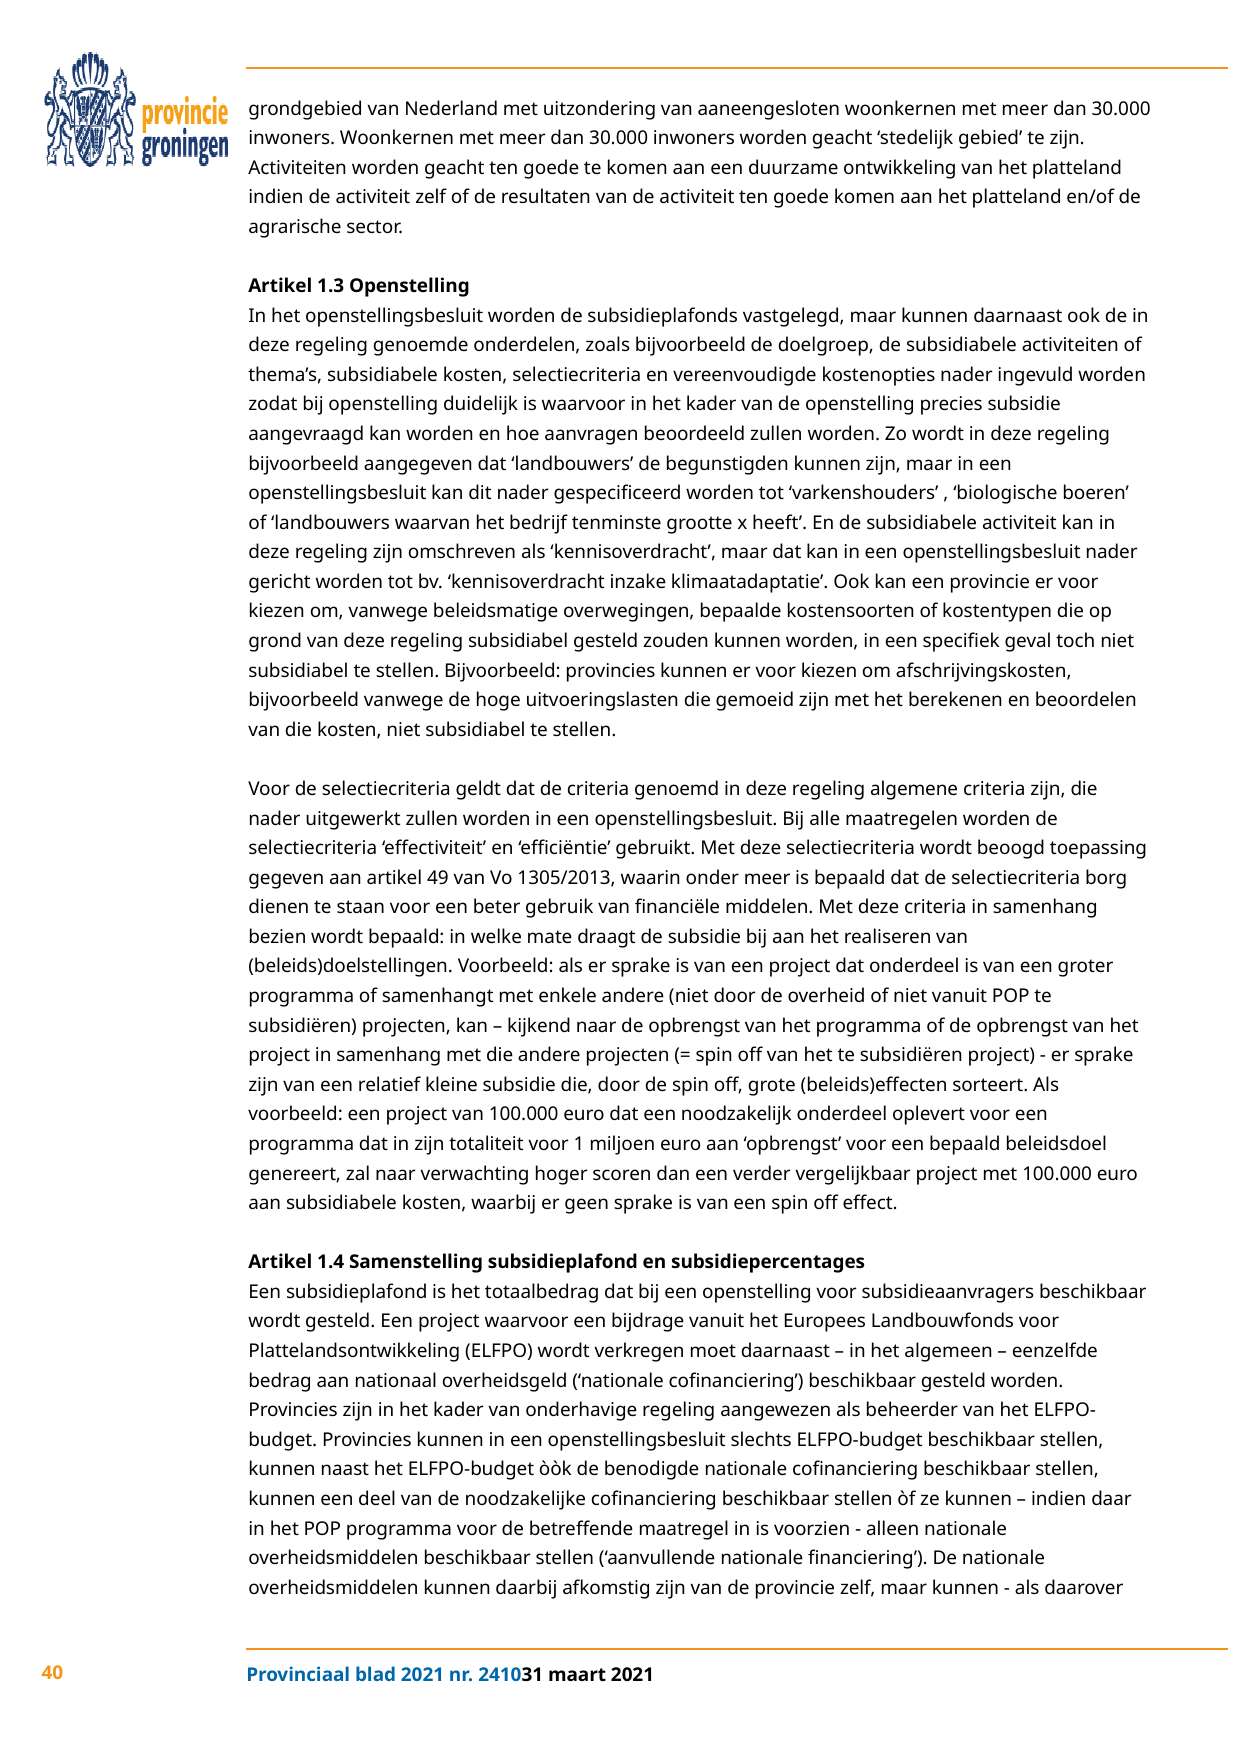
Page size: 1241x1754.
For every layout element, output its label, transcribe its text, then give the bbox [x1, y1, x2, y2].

text grondgebied van Nederland met uitzondering van aaneengesloten woonkernen met meer dan 30.000 inwoners. Woonkernen met meer dan 30.000 inwoners worden geacht ‘stedelijk gebied’ te zijn. Activiteiten worden geacht ten goede te komen aan een duurzame ontwikkeling van het platteland indien de activiteit zelf of de resultaten van de activiteit ten goede komen aan het platteland en/of de agrarische sector. [248, 95, 1152, 239]
text In het openstellingsbesluit worden de subsidieplafonds vastgelegd, maar kunnen daarnaast ook de in deze regeling genoemde onderdelen, zoals bijvoorbeeld de doelgroep, de subsidiabele activiteiten of thema’s, subsidiabele kosten, selectiecriteria en vereenvoudigde kostenopties nader ingevuld worden zodat bij openstelling duidelijk is waarvoor in het kader van de openstelling precies subsidie aangevraagd kan worden en hoe aanvragen beoordeeld zullen worden. Zo wordt in deze regeling bijvoorbeeld aangegeven dat ‘landbouwers’ de begunstigden kunnen zijn, maar in een openstellingsbesluit kan dit nader gespecificeerd worden tot ‘varkenshouders’ , ‘biologische boeren’ of ‘landbouwers waarvan het bedrijf tenminste grootte x heeft’. En de subsidiabele activiteit kan in deze regeling zijn omschreven als ‘kennisoverdracht’, maar dat kan in een openstellingsbesluit nader gericht worden tot bv. ‘kennisoverdracht inzake klimaatadaptatie’. Ook kan een provincie er voor kiezen om, vanwege beleidsmatige overwegingen, bepaalde kostensoorten of kostentypen die op grond van deze regeling subsidiabel gesteld zouden kunnen worden, in een specifiek geval toch niet subsidiabel te stellen. Bijvoorbeeld: provincies kunnen er voor kiezen om afschrijvingskosten, bijvoorbeeld vanwege de hoge uitvoeringslasten die gemoeid zijn met het berekenen en beoordelen van die kosten, niet subsidiabel te stellen. [248, 302, 1152, 742]
picture [41, 47, 231, 172]
text Een subsidieplafond is het totaalbedrag dat bij een openstelling voor subsidieaanvragers beschikbaar wordt gesteld. Een project waarvoor een bijdrage vanuit het Europees Landbouwfonds voor Plattelandsontwikkeling (ELFPO) wordt verkregen moet daarnaast – in het algemeen – eenzelfde bedrag aan nationaal overheidsgeld (‘nationale cofinanciering’) beschikbaar gesteld worden. Provincies zijn in het kader van onderhavige regeling aangewezen als beheerder van het ELFPO-budget. Provincies kunnen in een openstellingsbesluit slechts ELFPO-budget beschikbaar stellen, kunnen naast het ELFPO-budget òòk de benodigde nationale cofinanciering beschikbaar stellen, kunnen een deel van de noodzakelijke cofinanciering beschikbaar stellen òf ze kunnen – indien daar in het POP programma voor de betreffende maatregel in is voorzien - alleen nationale overheidsmiddelen beschikbaar stellen (‘aanvullende nationale financiering’). De nationale overheidsmiddelen kunnen daarbij afkomstig zijn van de provincie zelf, maar kunnen - als daarover [248, 1278, 1152, 1600]
text Artikel 1.3 Openstelling [248, 272, 1152, 298]
text Artikel 1.4 Samenstelling subsidieplafond en subsidiepercentages [248, 1248, 1152, 1274]
text Voor de selectiecriteria geldt dat de criteria genoemd in deze regeling algemene criteria zijn, die nader uitgewerkt zullen worden in een openstellingsbesluit. Bij alle maatregelen worden de selectiecriteria ‘effectiviteit’ en ‘efficiëntie’ gebruikt. Met deze selectiecriteria wordt beoogd toepassing gegeven aan artikel 49 van Vo 1305/2013, waarin onder meer is bepaald dat de selectiecriteria borg dienen te staan voor een beter gebruik van financiële middelen. Met deze criteria in samenhang bezien wordt bepaald: in welke mate draagt de subsidie bij aan het realiseren van (beleids)doelstellingen. Voorbeeld: als er sprake is van een project dat onderdeel is van een groter programma of samenhangt met enkele andere (niet door de overheid of niet vanuit POP te subsidiëren) projecten, kan – kijkend naar de opbrengst van het programma of de opbrengst van het project in samenhang met die andere projecten (= spin off van het te subsidiëren project) - er sprake zijn van een relatief kleine subsidie die, door de spin off, grote (beleids)effecten sorteert. Als voorbeeld: een project van 100.000 euro dat een noodzakelijk onderdeel oplevert voor een programma dat in zijn totaliteit voor 1 miljoen euro aan ‘opbrengst’ voor een bepaald beleidsdoel genereert, zal naar verwachting hoger scoren dan een verder vergelijkbaar project met 100.000 euro aan subsidiabele kosten, waarbij er geen sprake is van een spin off effect. [248, 775, 1152, 1215]
